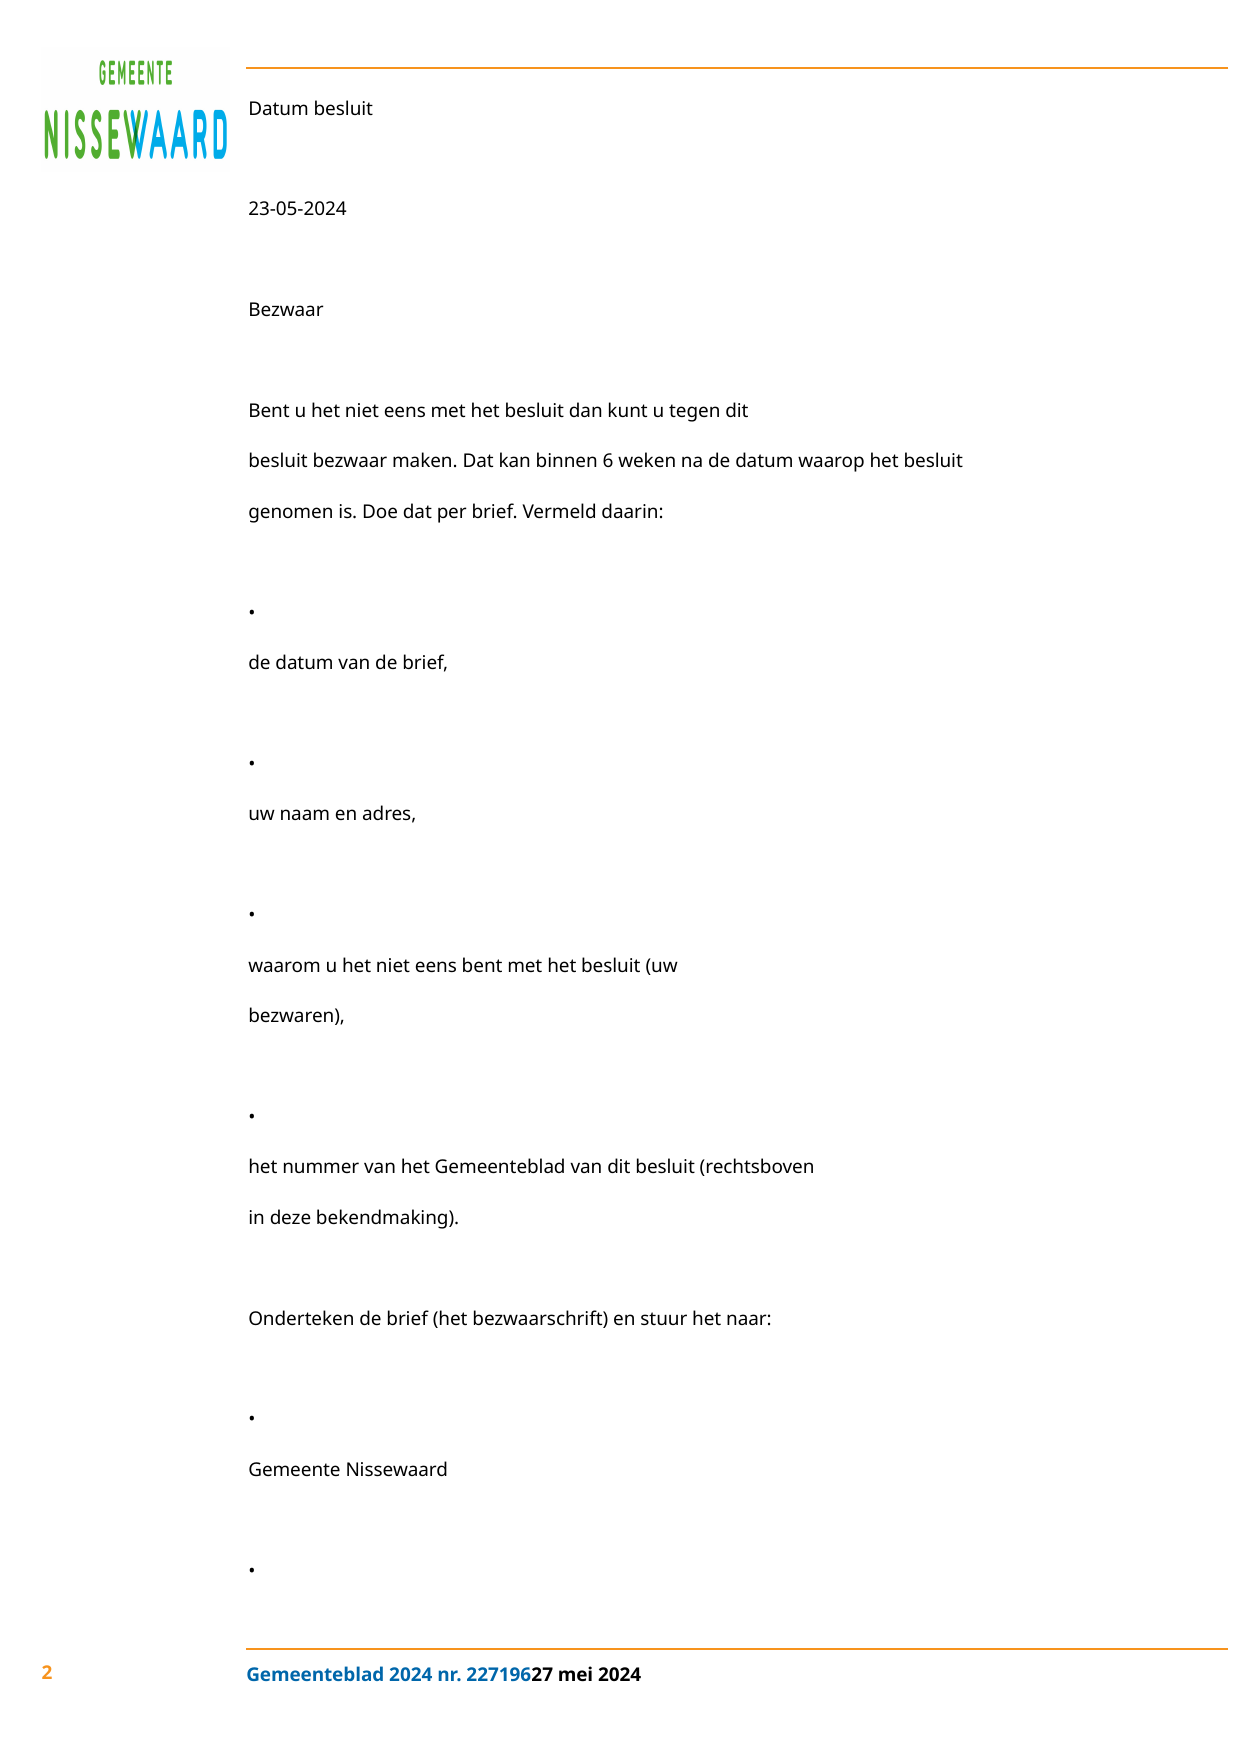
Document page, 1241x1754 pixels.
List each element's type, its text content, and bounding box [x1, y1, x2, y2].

text • [248, 901, 1152, 927]
text • [248, 1103, 1152, 1129]
picture [41, 47, 231, 172]
text in deze bekendmaking). [248, 1204, 1152, 1230]
text Onderteken de brief (het bezwaarschrift) en stuur het naar: [248, 1305, 1152, 1331]
text uw naam en adres, [248, 801, 1152, 826]
text Bent u het niet eens met het besluit dan kunt u tegen dit [248, 397, 1152, 423]
text bezwaren), [248, 1002, 1152, 1028]
text genomen is. Doe dat per brief. Vermeld daarin: [248, 498, 1152, 524]
text waarom u het niet eens bent met het besluit (uw [248, 952, 1152, 978]
text Bezwaar [248, 296, 1152, 322]
text de datum van de brief, [248, 649, 1152, 675]
text Gemeente Nissewaard [248, 1456, 1152, 1482]
text • [248, 1406, 1152, 1431]
text 23-05-2024 [248, 196, 1152, 221]
text besluit bezwaar maken. Dat kan binnen 6 weken na de datum waarop het besluit [248, 448, 1152, 473]
text het nummer van het Gemeenteblad van dit besluit (rechtsboven [248, 1153, 1152, 1179]
text • [248, 750, 1152, 776]
text Datum besluit [248, 95, 1152, 121]
text • [248, 1557, 1152, 1583]
text • [248, 599, 1152, 625]
